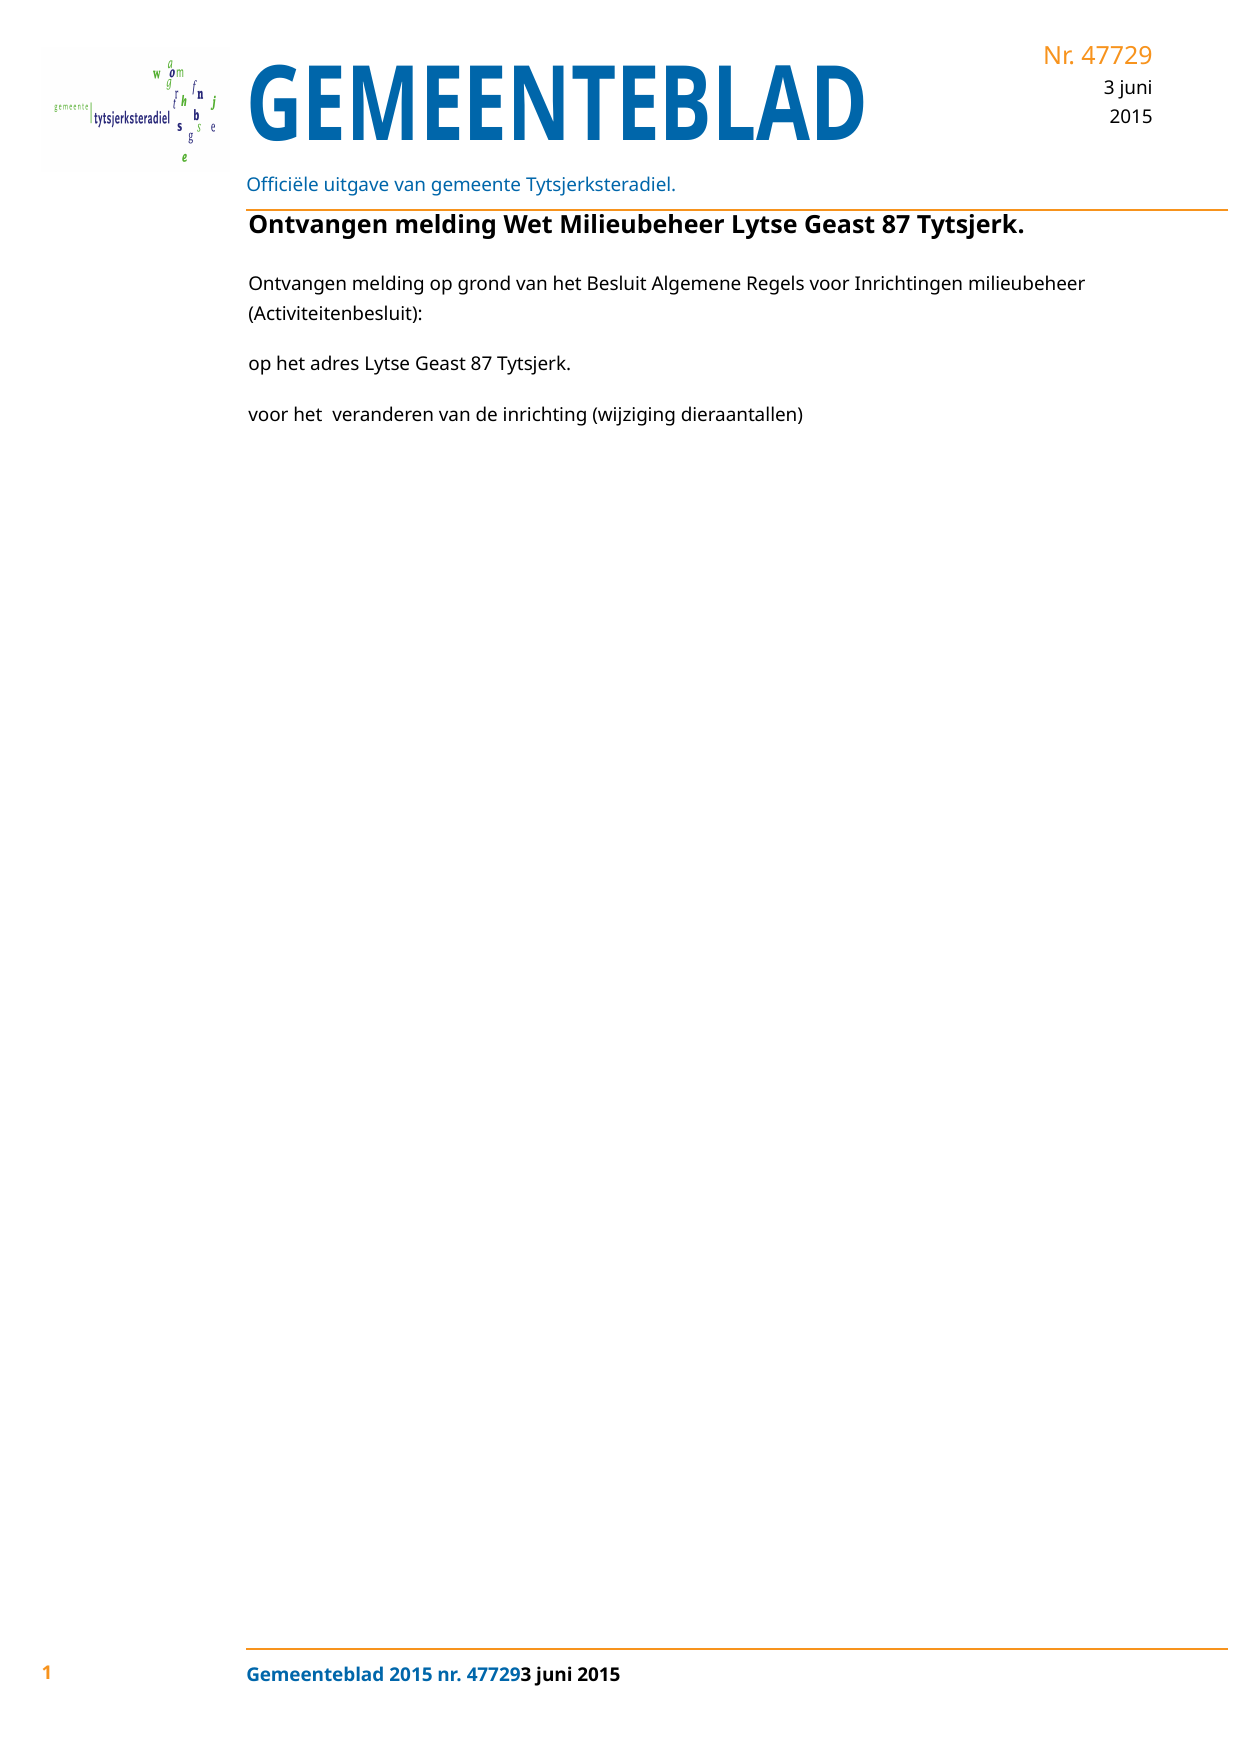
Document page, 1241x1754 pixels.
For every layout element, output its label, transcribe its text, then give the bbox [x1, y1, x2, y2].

text op het adres Lytse Geast 87 Tytsjerk. [248, 350, 1152, 376]
picture [41, 47, 231, 172]
text Ontvangen melding Wet Milieubeheer Lytse Geast 87 Tytsjerk. [248, 211, 1152, 241]
text voor het veranderen van de inrichting (wijziging dieraantallen) [248, 401, 1152, 426]
text Ontvangen melding op grond van het Besluit Algemene Regels voor Inrichtingen milieubeheer (Activiteitenbesluit): [248, 270, 1152, 326]
